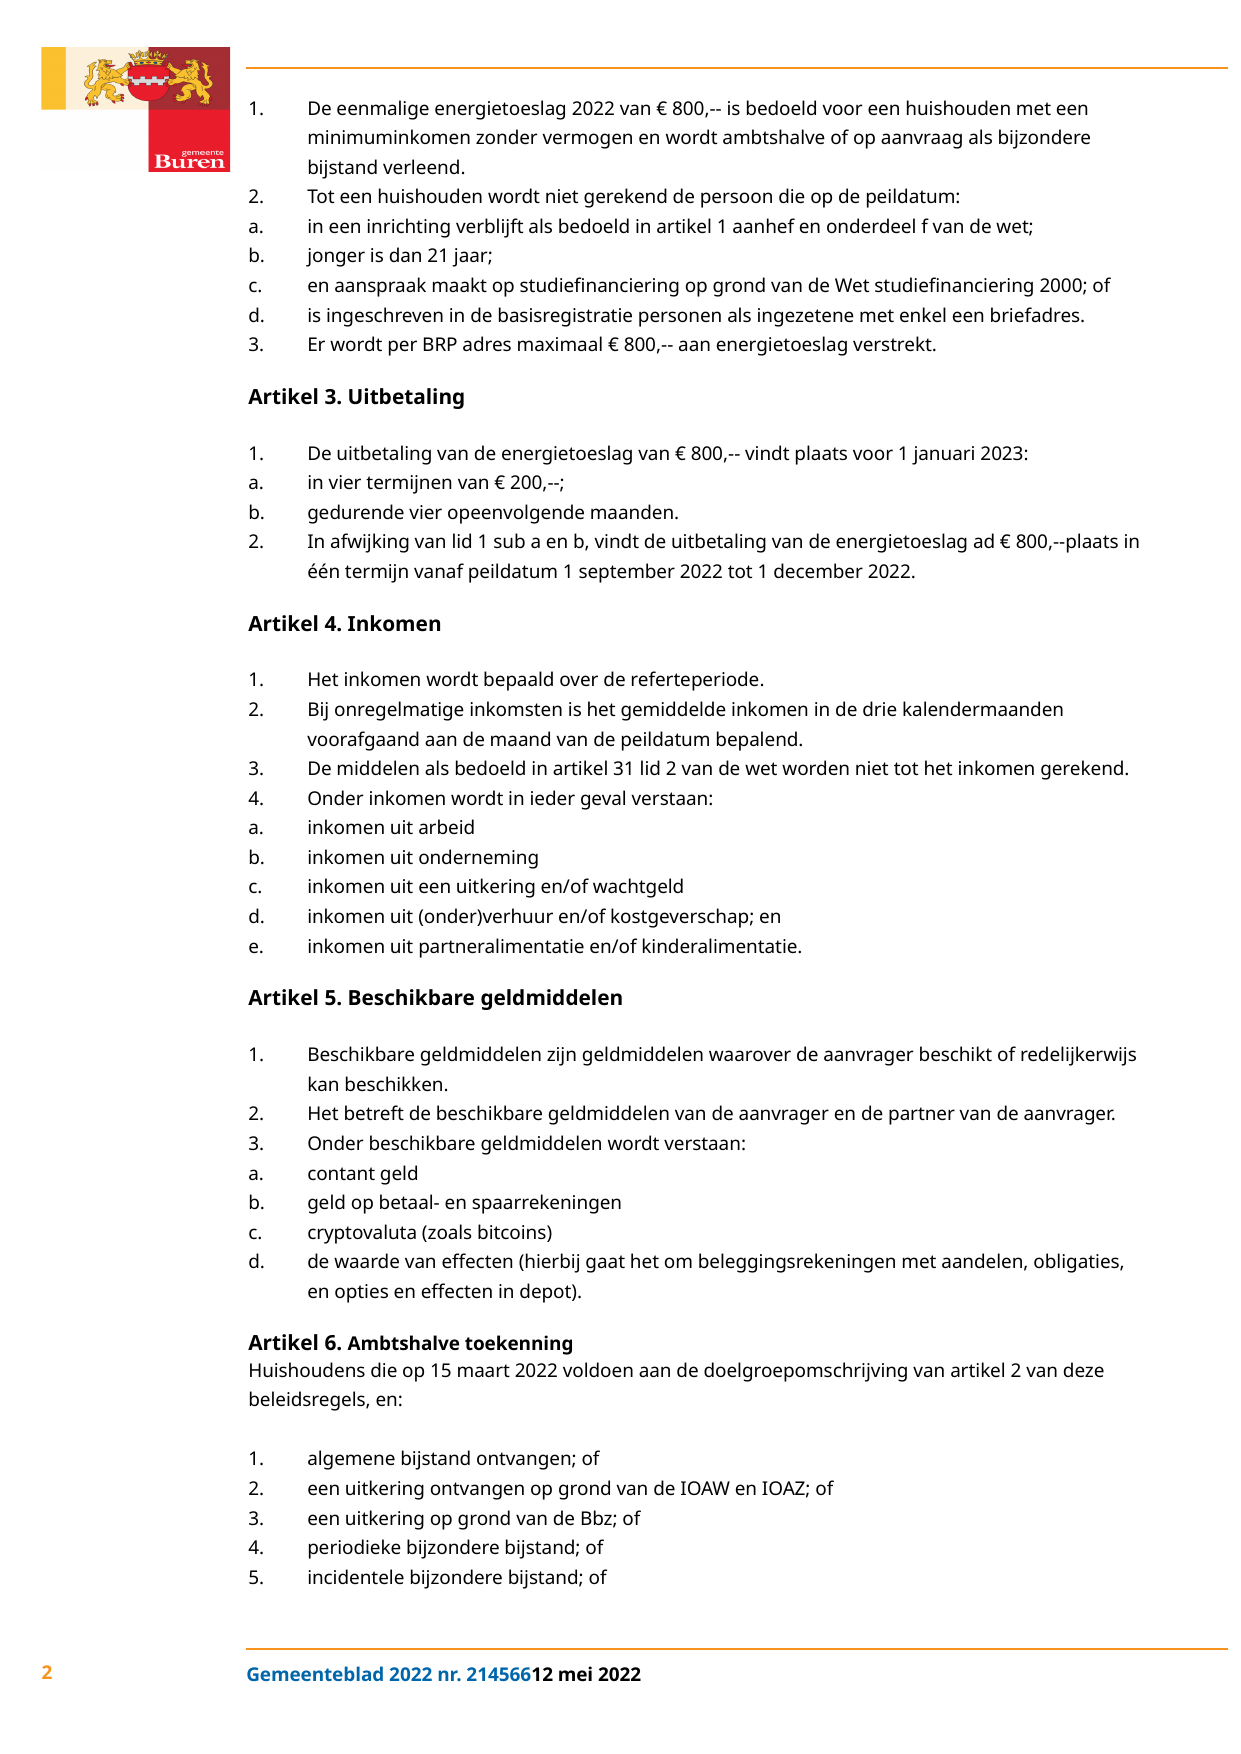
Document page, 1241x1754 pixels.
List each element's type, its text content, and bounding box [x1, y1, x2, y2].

list In afwijking van lid 1 sub a en b, vindt de uitbetaling van de energietoeslag ad € 800,--plaats in één termijn vanaf peildatum 1 september 2022 tot 1 december 2022. [248, 529, 1152, 584]
list inkomen uit een uitkering en/of wachtgeld [248, 874, 1152, 899]
text Artikel 6. Ambtshalve toekenning [248, 1328, 1152, 1357]
list Onder inkomen wordt in ieder geval verstaan: [248, 785, 1152, 811]
list gedurende vier opeenvolgende maanden. [248, 499, 1152, 525]
list een uitkering op grond van de Bbz; of [248, 1505, 1152, 1531]
list in een inrichting verblijft als bedoeld in artikel 1 aanhef en onderdeel f van de wet; [248, 213, 1152, 239]
list de waarde van effecten (hierbij gaat het om beleggingsrekeningen met aandelen, obligaties, en opties en effecten in depot). [248, 1248, 1152, 1304]
list De middelen als bedoeld in artikel 31 lid 2 van de wet worden niet tot het inkomen gerekend. [248, 755, 1152, 781]
list inkomen uit partneralimentatie en/of kinderalimentatie. [248, 933, 1152, 959]
list incidentele bijzondere bijstand; of [248, 1564, 1152, 1590]
list Beschikbare geldmiddelen zijn geldmiddelen waarover de aanvrager beschikt of redelijkerwijs kan beschikken. [248, 1041, 1152, 1097]
list inkomen uit onderneming [248, 844, 1152, 870]
text Artikel 4. Inkomen [248, 609, 1152, 637]
text Huishoudens die op 15 maart 2022 voldoen aan de doelgroepomschrijving van artikel 2 van deze beleidsregels, en: [248, 1357, 1152, 1412]
list De uitbetaling van de energietoeslag van € 800,-- vindt plaats voor 1 januari 2023: [248, 440, 1152, 466]
list inkomen uit arbeid [248, 814, 1152, 840]
picture [41, 47, 231, 172]
list Tot een huishouden wordt niet gerekend de persoon die op de peildatum: [248, 183, 1152, 209]
list contant geld [248, 1160, 1152, 1185]
list Het betreft de beschikbare geldmiddelen van de aanvrager en de partner van de aanvrager. [248, 1101, 1152, 1126]
list en aanspraak maakt op studiefinanciering op grond van de Wet studiefinanciering 2000; of [248, 272, 1152, 298]
list in vier termijnen van € 200,--; [248, 469, 1152, 495]
list is ingeschreven in de basisregistratie personen als ingezetene met enkel een briefadres. [248, 302, 1152, 328]
list Bij onregelmatige inkomsten is het gemiddelde inkomen in de drie kalendermaanden voorafgaand aan de maand van de peildatum bepalend. [248, 696, 1152, 752]
list Het inkomen wordt bepaald over de referteperiode. [248, 667, 1152, 692]
list cryptovaluta (zoals bitcoins) [248, 1219, 1152, 1244]
list geld op betaal- en spaarrekeningen [248, 1189, 1152, 1215]
text Artikel 3. Uitbetaling [248, 382, 1152, 410]
list Onder beschikbare geldmiddelen wordt verstaan: [248, 1130, 1152, 1156]
list inkomen uit (onder)verhuur en/of kostgeverschap; en [248, 903, 1152, 929]
list een uitkering ontvangen op grond van de IOAW en IOAZ; of [248, 1475, 1152, 1501]
list periodieke bijzondere bijstand; of [248, 1534, 1152, 1560]
text Artikel 5. Beschikbare geldmiddelen [248, 983, 1152, 1012]
list algemene bijstand ontvangen; of [248, 1446, 1152, 1471]
list Er wordt per BRP adres maximaal € 800,-- aan energietoeslag verstrekt. [248, 331, 1152, 357]
list De eenmalige energietoeslag 2022 van € 800,-- is bedoeld voor een huishouden met een minimuminkomen zonder vermogen en wordt ambtshalve of op aanvraag als bijzondere bijstand verleend. [248, 95, 1152, 180]
list jonger is dan 21 jaar; [248, 243, 1152, 268]
